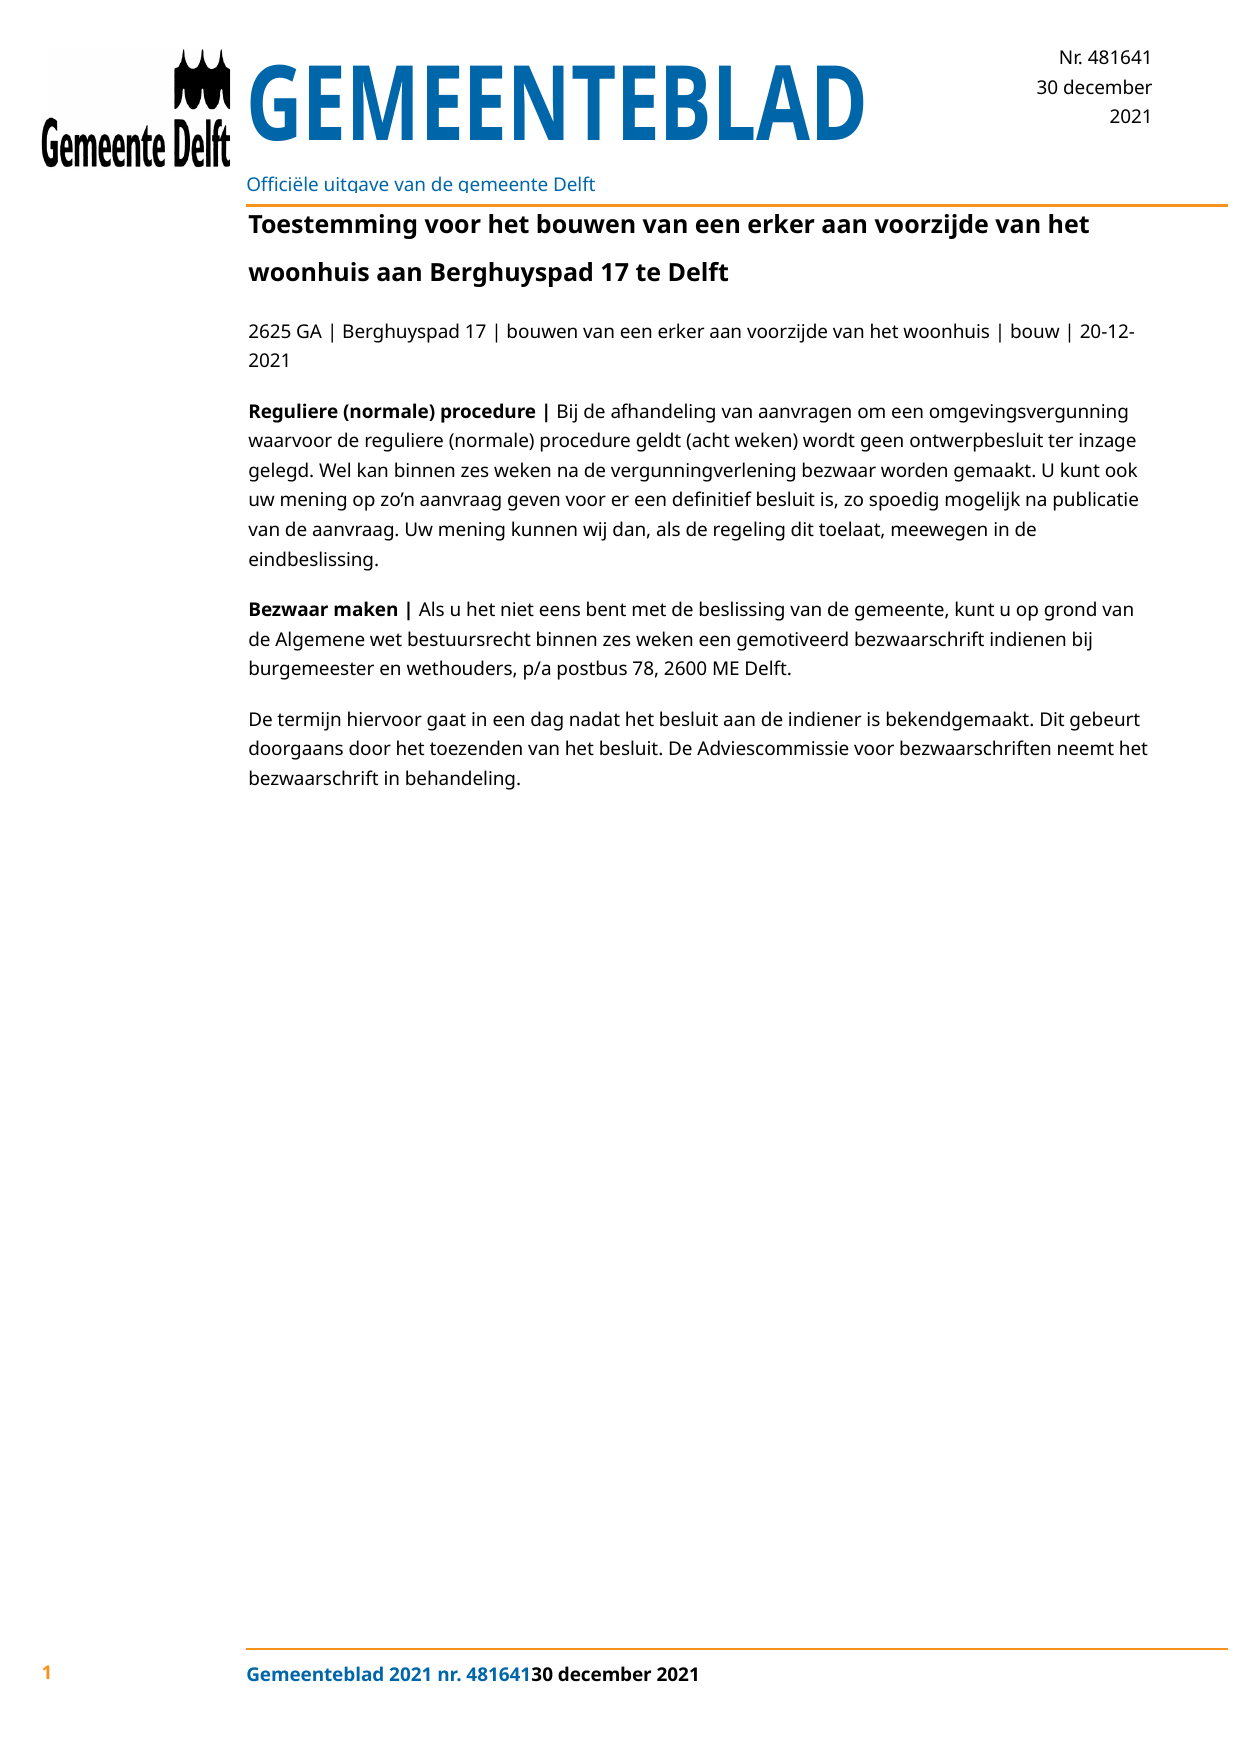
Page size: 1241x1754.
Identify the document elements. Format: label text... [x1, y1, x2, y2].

text Bezwaar maken | Als u het niet eens bent met de beslissing van de gemeente, kunt u op grond van de Algemene wet bestuursrecht binnen zes weken een gemotiveerd bezwaarschrift indienen bij burgemeester en wethouders, p/a postbus 78, 2600 ME Delft. [248, 596, 1152, 681]
text Reguliere (normale) procedure | Bij de afhandeling van aanvragen om een omgevingsvergunning waarvoor de reguliere (normale) procedure geldt (acht weken) wordt geen ontwerpbesluit ter inzage gelegd. Wel kan binnen zes weken na de vergunningverlening bezwaar worden gemaakt. U kunt ook uw mening op zo’n aanvraag geven voor er een definitief besluit is, zo spoedig mogelijk na publicatie van de aanvraag. Uw mening kunnen wij dan, als de regeling dit toelaat, meewegen in de eindbeslissing. [248, 398, 1152, 572]
text 2625 GA | Berghuyspad 17 | bouwen van een erker aan voorzijde van het woonhuis | bouw | 20-12-2021 [248, 318, 1152, 373]
picture [41, 47, 231, 172]
text De termijn hiervoor gaat in een dag nadat het besluit aan de indiener is bekendgemaakt. Dit gebeurt doorgaans door het toezenden van het besluit. De Adviescommissie voor bezwaarschriften neemt het bezwaarschrift in behandeling. [248, 706, 1152, 791]
text Toestemming voor het bouwen van een erker aan voorzijde van het woonhuis aan Berghuyspad 17 te Delft [248, 207, 1152, 288]
